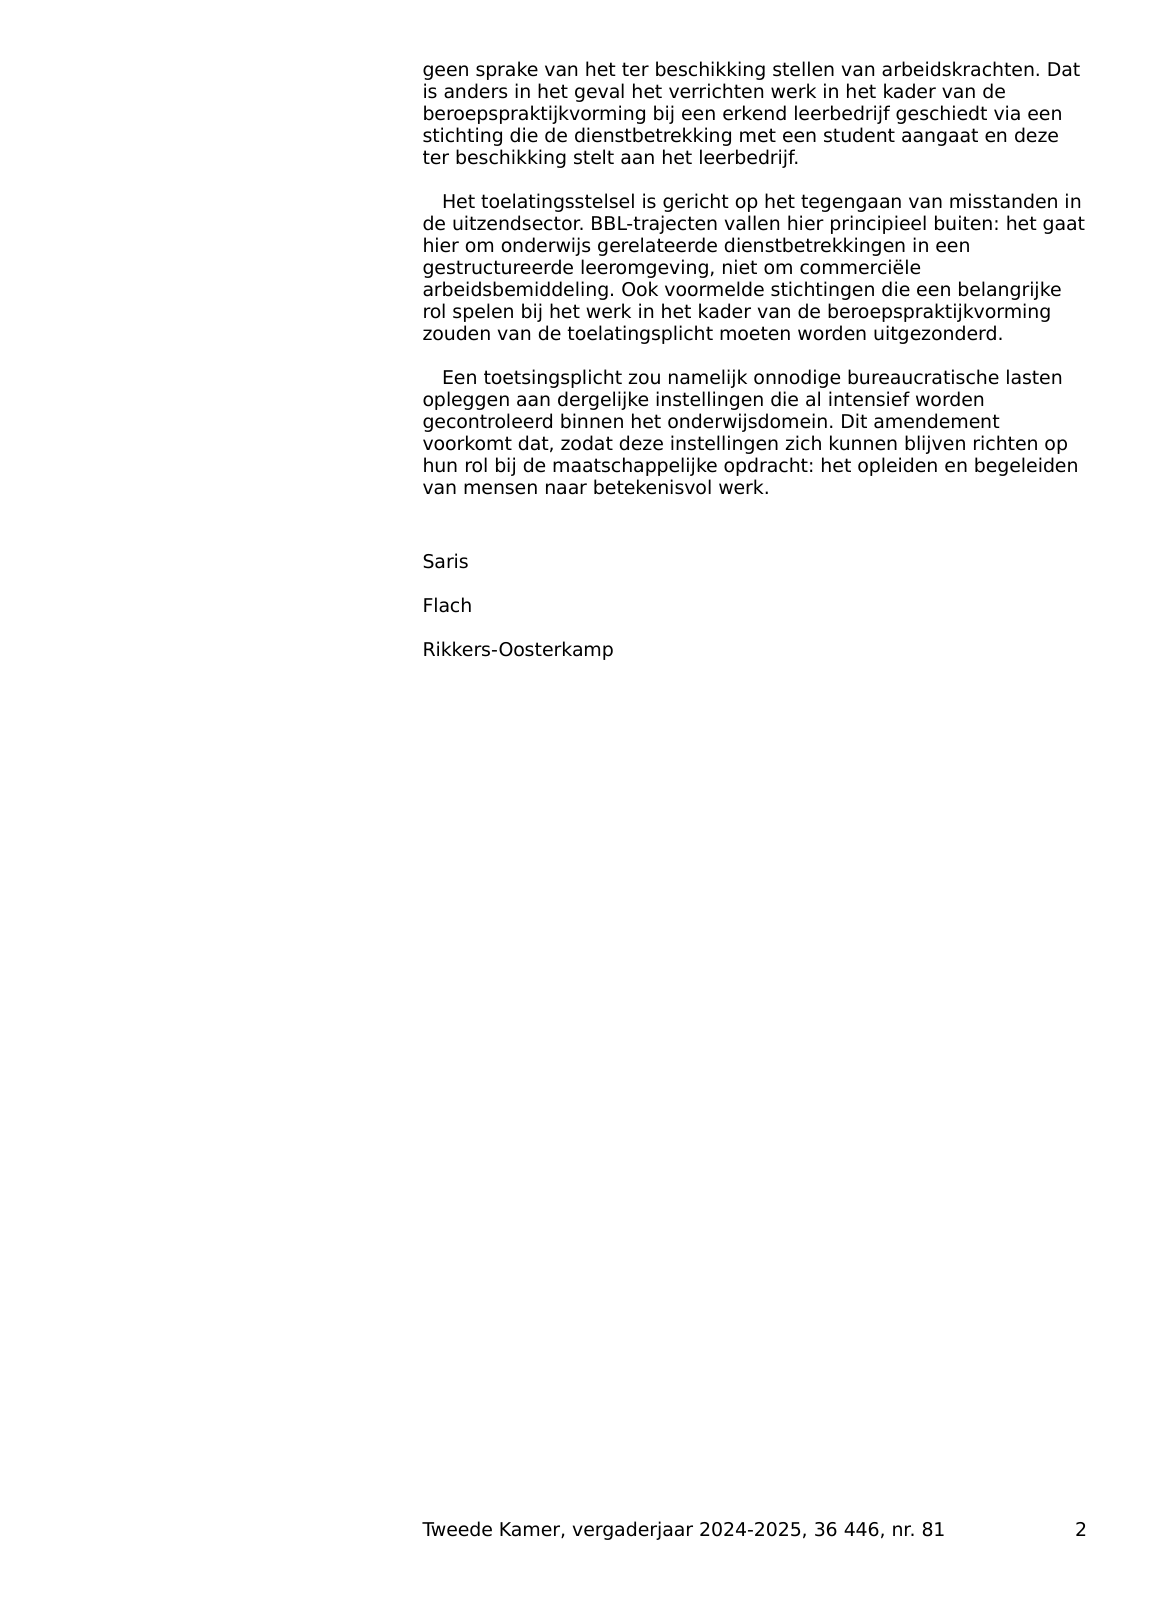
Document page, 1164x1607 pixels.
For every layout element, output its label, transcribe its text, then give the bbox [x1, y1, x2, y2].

text Saris Flach Rikkers-Oosterkamp [422, 529, 1087, 661]
text Een toetsingsplicht zou namelijk onnodige bureaucratische lasten opleggen aan dergelijke instellingen die al intensief worden gecontroleerd binnen het onderwijsdomein. Dit amendement voorkomt dat, zodat deze instellingen zich kunnen blijven richten op hun rol bij de maatschappelijke opdracht: het opleiden en begeleiden van mensen naar betekenisvol werk. [422, 367, 1087, 499]
text geen sprake van het ter beschikking stellen van arbeidskrachten. Dat is anders in het geval het verrichten werk in het kader van de beroepspraktijkvorming bij een erkend leerbedrijf geschiedt via een stichting die de dienstbetrekking met een student aangaat en deze ter beschikking stelt aan het leerbedrijf. [422, 59, 1087, 169]
text Het toelatingsstelsel is gericht op het tegengaan van misstanden in de uitzendsector. BBL-trajecten vallen hier principieel buiten: het gaat hier om onderwijs gerelateerde dienstbetrekkingen in een gestructureerde leeromgeving, niet om commerciële arbeidsbemiddeling. Ook voormelde stichtingen die een belangrijke rol spelen bij het werk in het kader van de beroepspraktijkvorming zouden van de toelatingsplicht moeten worden uitgezonderd. [422, 191, 1087, 345]
